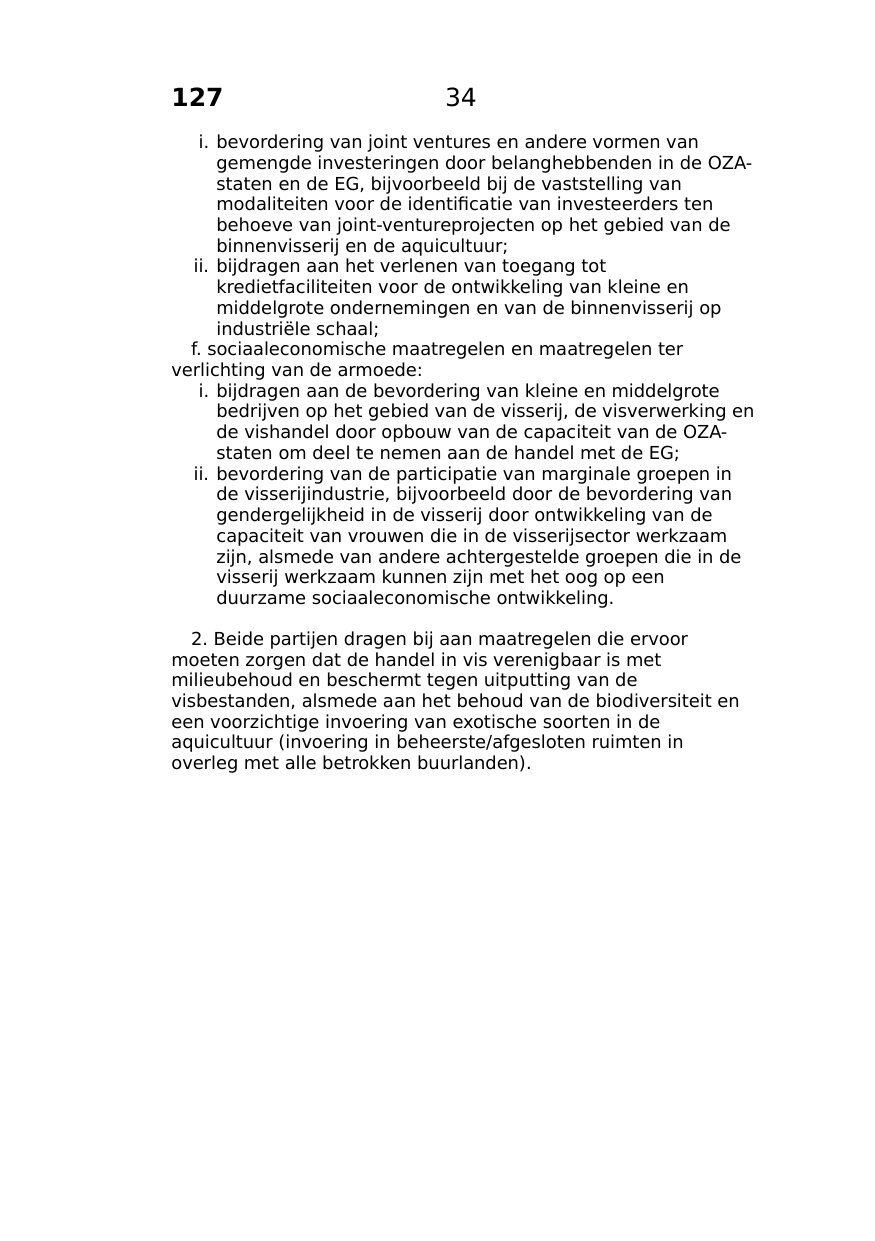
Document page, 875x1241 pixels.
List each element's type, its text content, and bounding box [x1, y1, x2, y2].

text i. bevordering van joint ventures en andere vormen van gemengde investeringen door belanghebbenden in de OZA-staten en de EG, bijvoorbeeld bij de vaststelling van modaliteiten voor de identificatie van investeerders ten behoeve van joint-ventureprojecten op het gebied van de binnenvisserij en de aquicultuur; [171, 132, 756, 256]
text i. bijdragen aan de bevordering van kleine en middelgrote bedrijven op het gebied van de visserij, de visverwerking en de vishandel door opbouw van de capaciteit van de OZA-staten om deel te nemen aan de handel met de EG; [171, 381, 756, 463]
text 2. Beide partijen dragen bij aan maatregelen die ervoor moeten zorgen dat de handel in vis verenigbaar is met milieubehoud en beschermt tegen uitputting van de visbestanden, alsmede aan het behoud van de biodiversiteit en een voorzichtige invoering van exotische soorten in de aquicultuur (invoering in beheerste/afgesloten ruimten in overleg met alle betrokken buurlanden). [171, 629, 756, 774]
text ii. bevordering van de participatie van marginale groepen in de visserijindustrie, bijvoorbeeld door de bevordering van gendergelijkheid in de visserij door ontwikkeling van de capaciteit van vrouwen die in de visserijsector werkzaam zijn, alsmede van andere achtergestelde groepen die in de visserij werkzaam kunnen zijn met het oog op een duurzame sociaaleconomische ontwikkeling. [171, 463, 756, 609]
text f. sociaaleconomische maatregelen en maatregelen ter verlichting van de armoede: [171, 339, 756, 381]
text ii. bijdragen aan het verlenen van toegang tot kredietfaciliteiten voor de ontwikkeling van kleine en middelgrote ondernemingen en van de binnenvisserij op industriële schaal; [171, 256, 756, 339]
